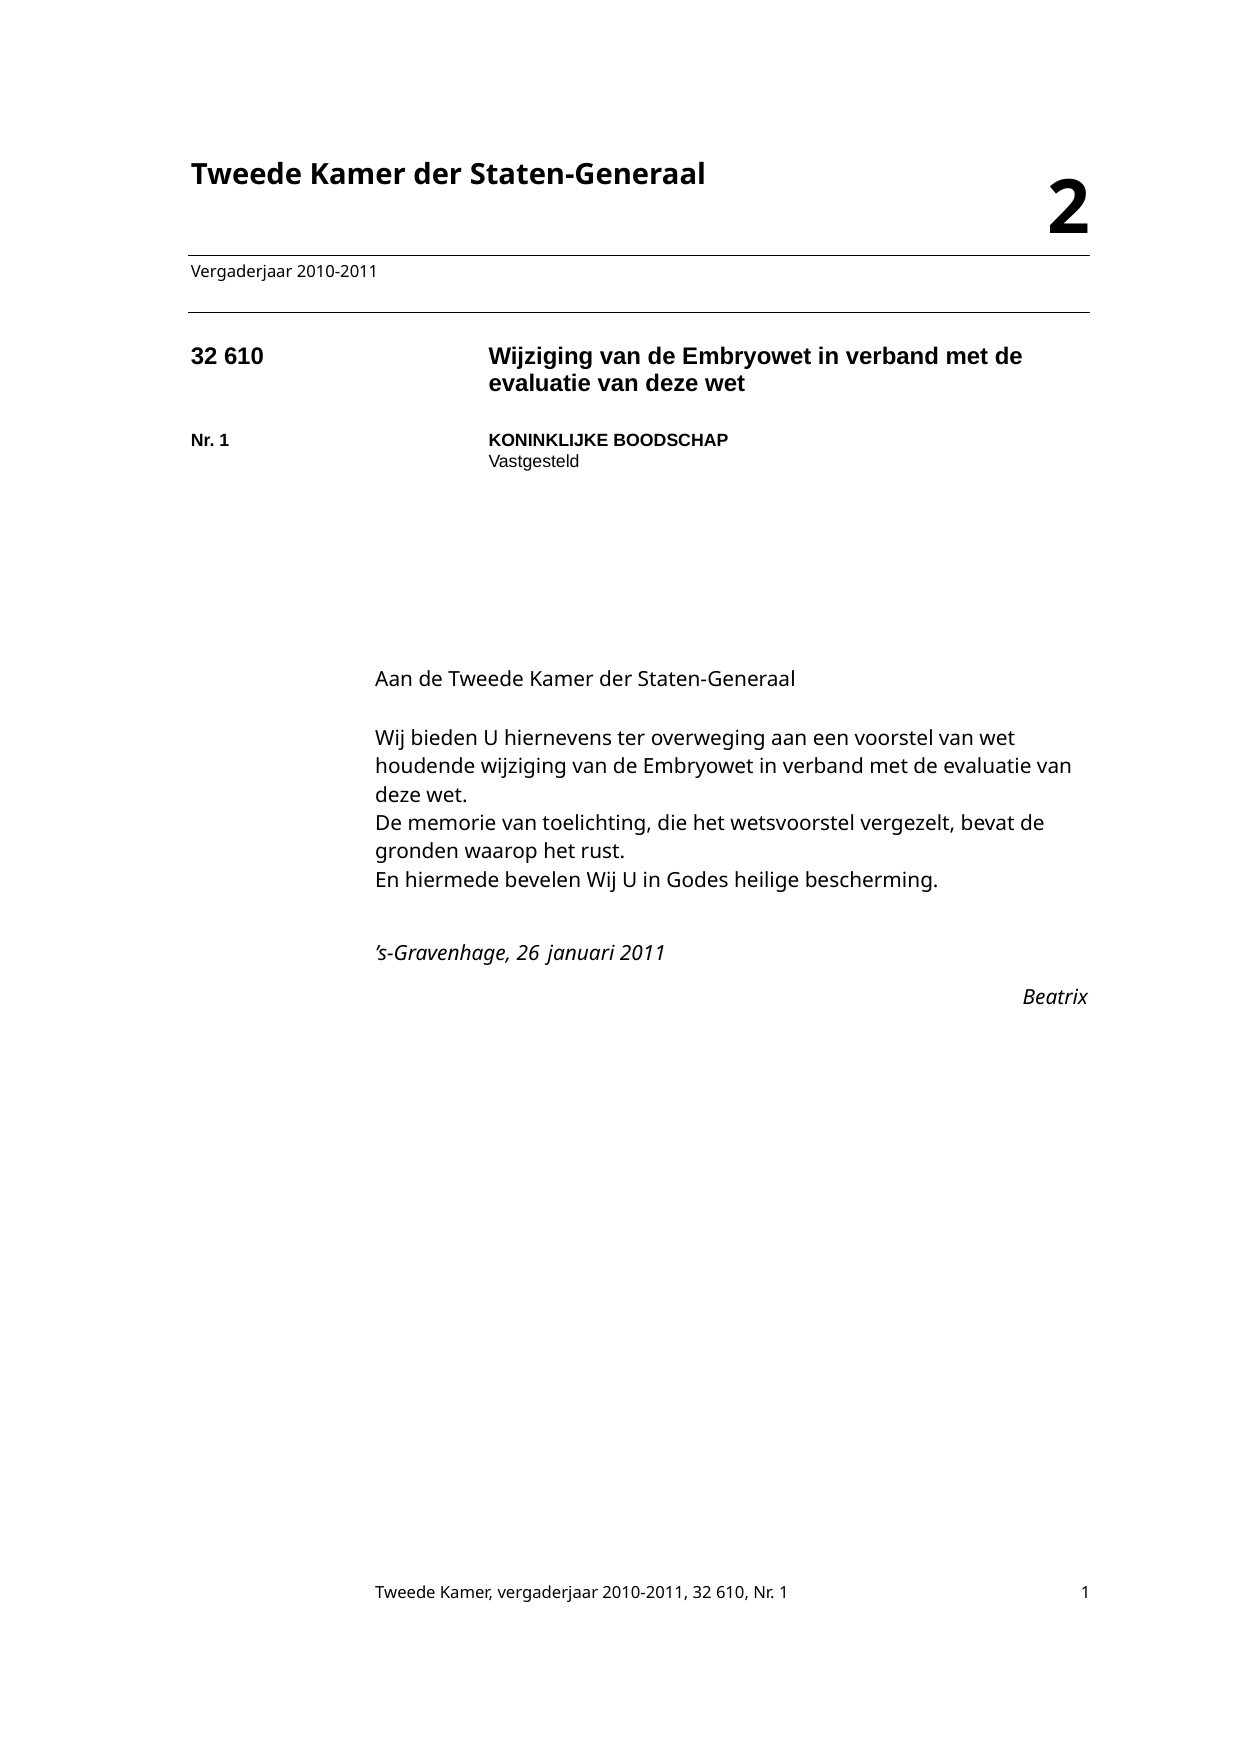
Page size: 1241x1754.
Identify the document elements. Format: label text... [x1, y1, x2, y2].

table_cell [485, 256, 1090, 312]
text Beatrix [375, 982, 1090, 1010]
text Wij bieden U hiernevens ter overweging aan een voorstel van wet houdende wijziging van de Embryowet in verband met de evaluatie van deze wet. [375, 723, 1090, 808]
table_cell 32 610 [188, 339, 485, 427]
table_cell [188, 313, 485, 339]
table_header Tweede Kamer der Staten-Generaal [188, 150, 909, 255]
table_header 2 [910, 150, 1090, 255]
text ’s-Gravenhage, 26 januari 2011 [375, 938, 1090, 967]
table_cell Vergaderjaar 2010-2011 [188, 256, 485, 312]
table_cell Wijziging van de Embryowet in verband met de evaluatie van deze wet [485, 339, 1090, 427]
table_cell KONINKLIJKE BOODSCHAP Vastgesteld [485, 427, 1090, 546]
table_cell Nr. 1 [188, 427, 485, 546]
text En hiermede bevelen Wij U in Godes heilige bescherming. [375, 865, 1090, 893]
text De memorie van toelichting, die het wetsvoorstel vergezelt, bevat de gronden waarop het rust. [375, 808, 1090, 865]
table_cell [485, 313, 1090, 339]
text Aan de Tweede Kamer der Staten-Generaal [375, 664, 1090, 693]
